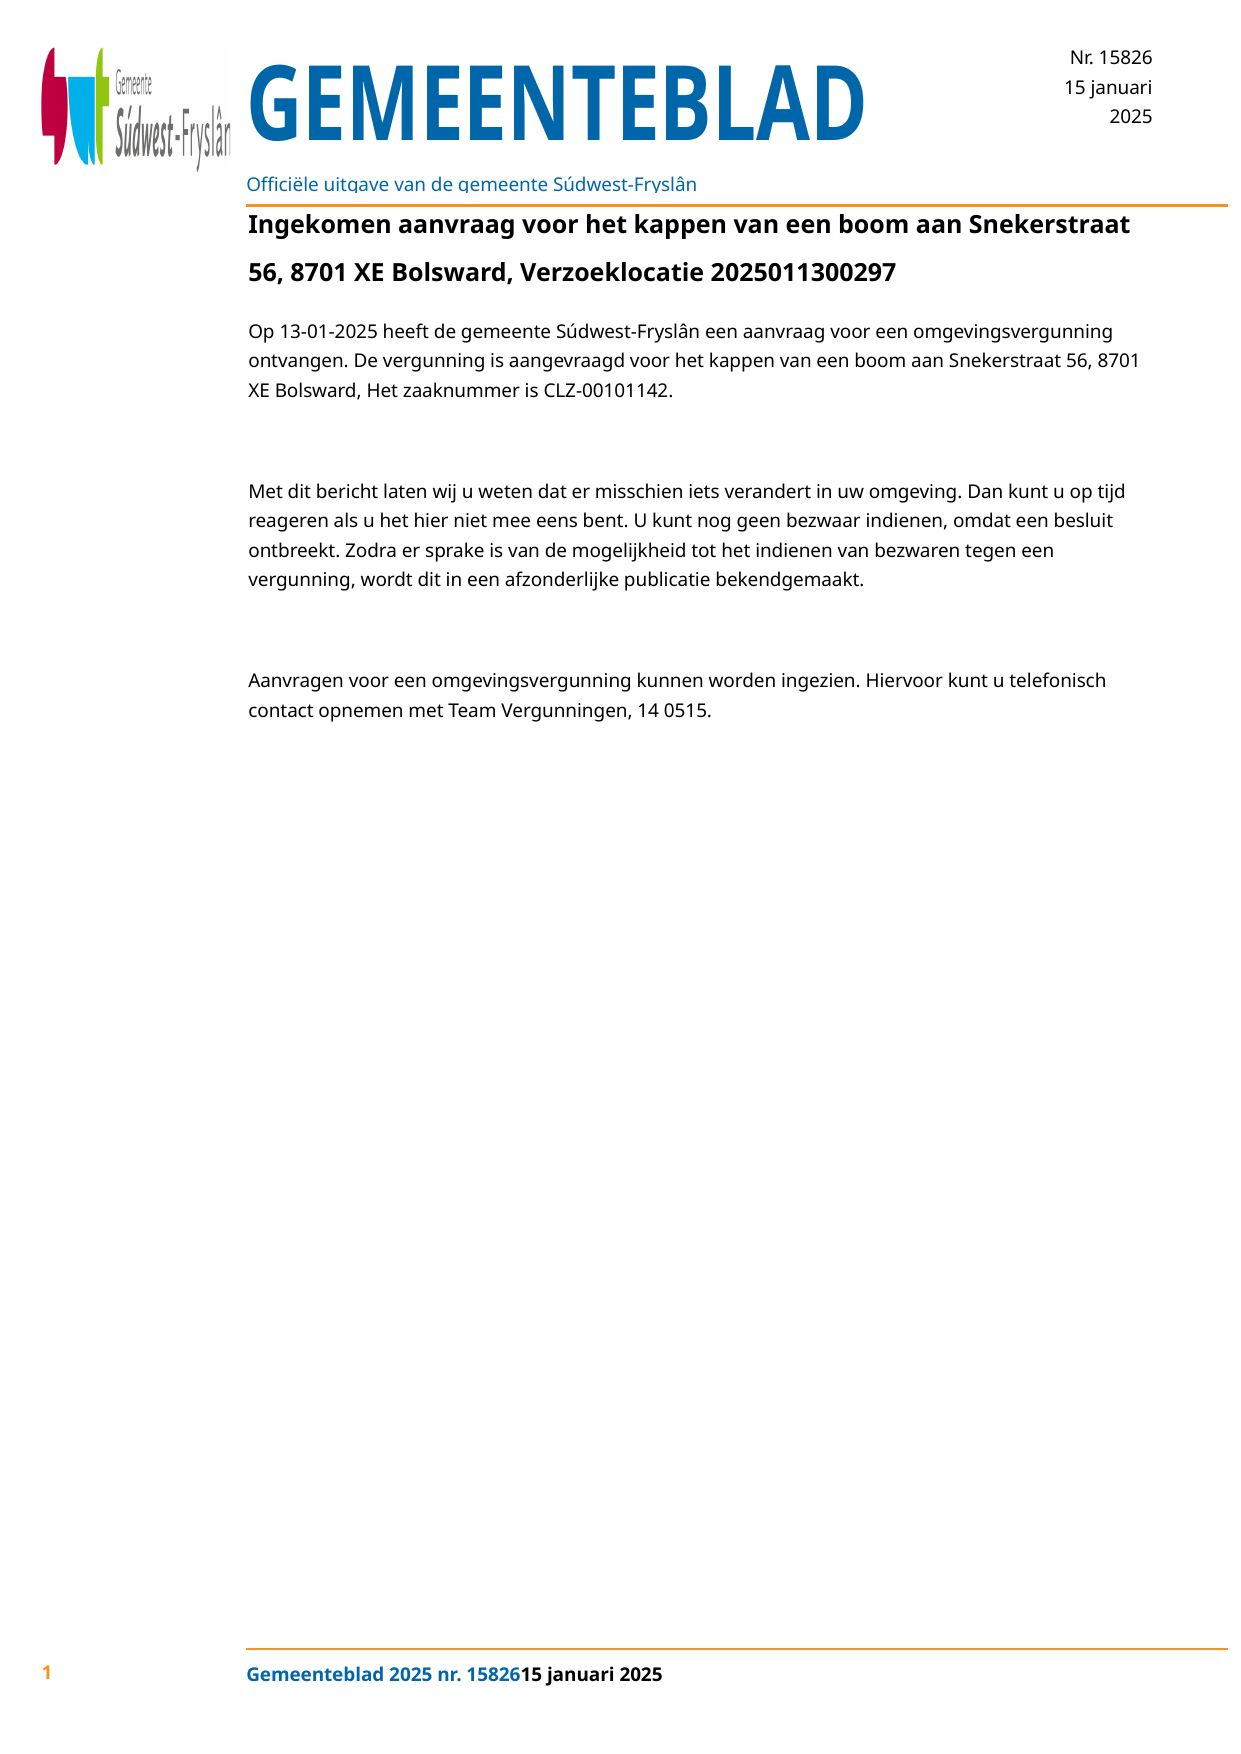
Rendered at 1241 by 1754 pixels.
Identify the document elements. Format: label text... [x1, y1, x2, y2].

text Aanvragen voor een omgevingsvergunning kunnen worden ingezien. Hiervoor kunt u telefonisch contact opnemen met Team Vergunningen, 14 0515. [248, 667, 1152, 723]
text Ingekomen aanvraag voor het kappen van een boom aan Snekerstraat 56, 8701 XE Bolsward, Verzoeklocatie 2025011300297 [248, 207, 1152, 288]
picture [41, 47, 231, 172]
text Op 13-01-2025 heeft de gemeente Súdwest-Fryslân een aanvraag voor een omgevingsvergunning ontvangen. De vergunning is aangevraagd voor het kappen van een boom aan Snekerstraat 56, 8701 XE Bolsward, Het zaaknummer is CLZ-00101142. [248, 318, 1152, 403]
text Met dit bericht laten wij u weten dat er misschien iets verandert in uw omgeving. Dan kunt u op tijd reageren als u het hier niet mee eens bent. U kunt nog geen bezwaar indienen, omdat een besluit ontbreekt. Zodra er sprake is van de mogelijkheid tot het indienen van bezwaren tegen een vergunning, wordt dit in een afzonderlijke publicatie bekendgemaakt. [248, 478, 1152, 592]
